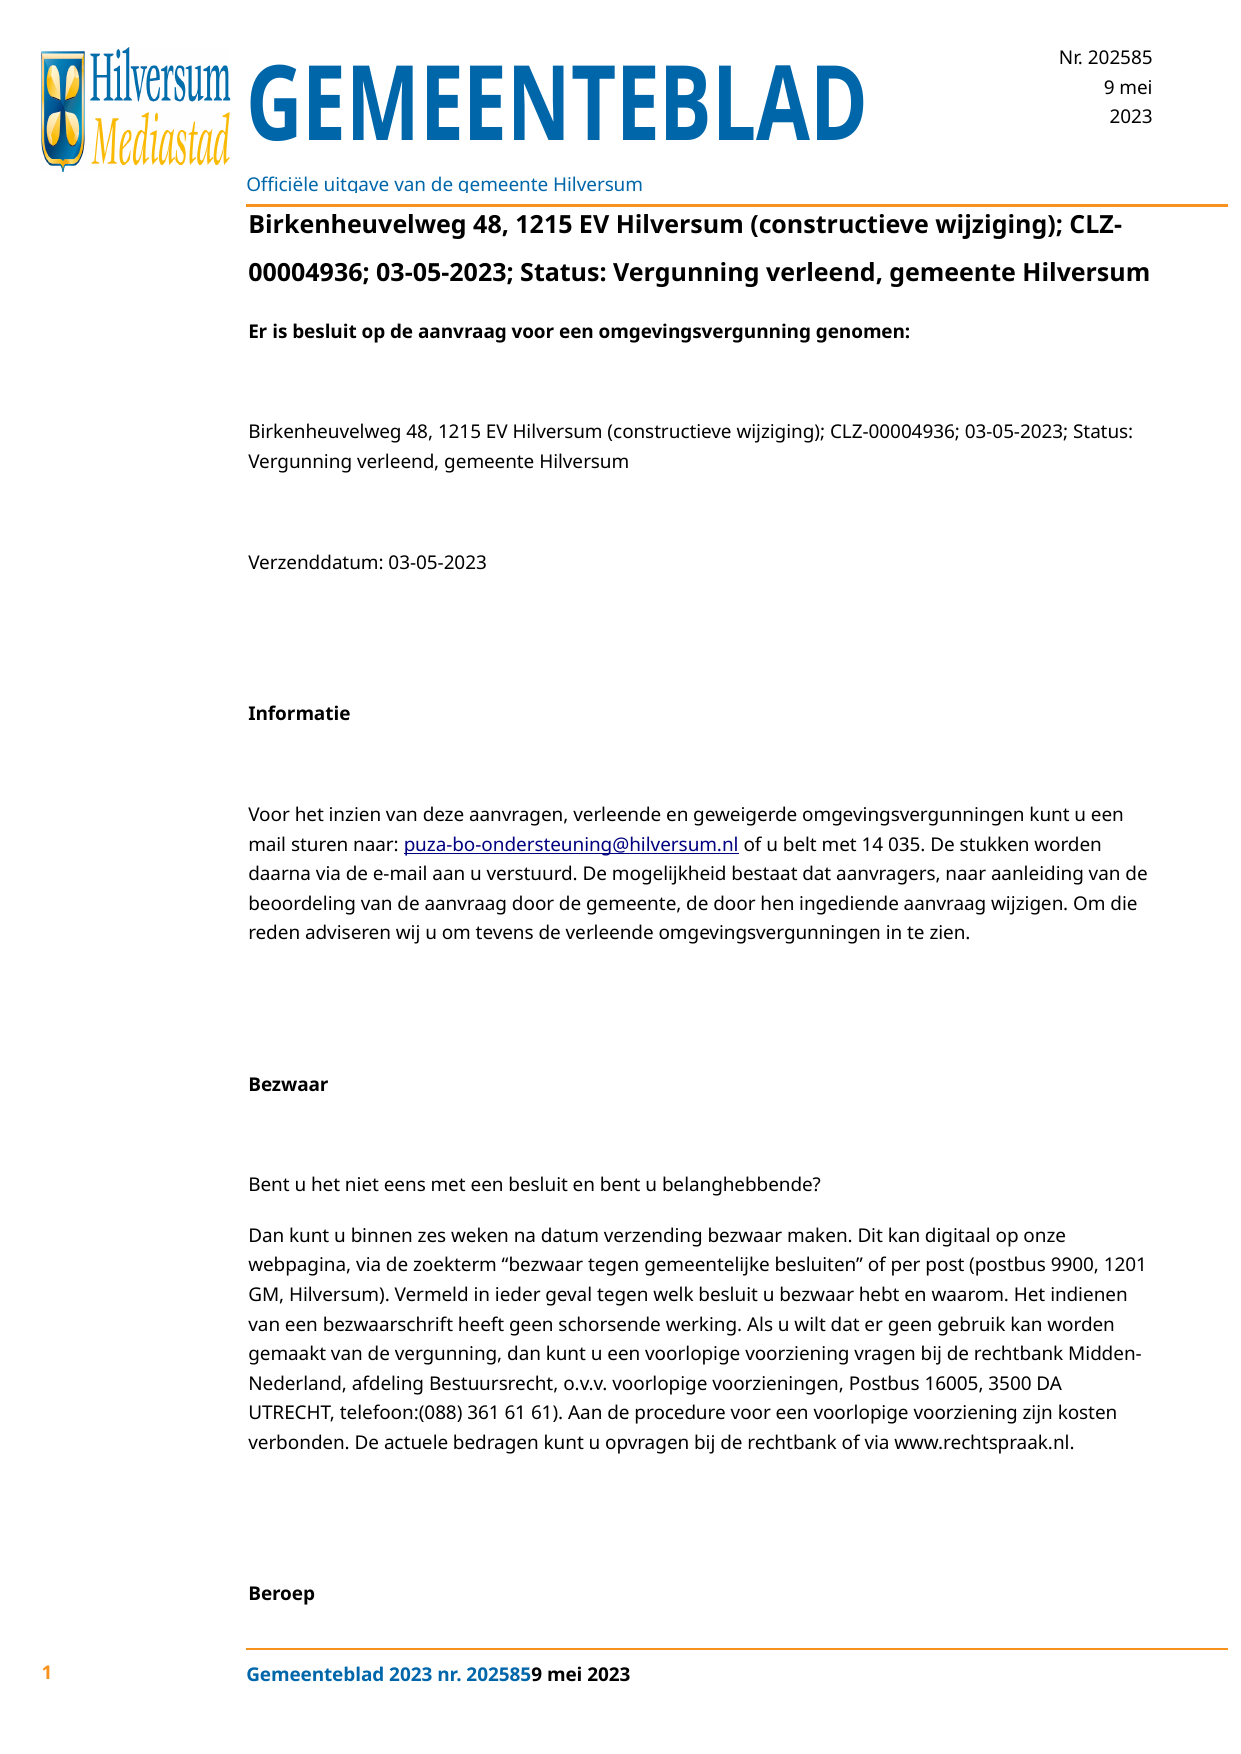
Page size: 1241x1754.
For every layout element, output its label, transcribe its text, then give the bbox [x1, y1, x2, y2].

text Bezwaar [248, 1071, 1152, 1097]
text Birkenheuvelweg 48, 1215 EV Hilversum (constructieve wijziging); CLZ-00004936; 03-05-2023; Status: Vergunning verleend, gemeente Hilversum [248, 207, 1152, 288]
text Bent u het niet eens met een besluit en bent u belanghebbende? [248, 1172, 1152, 1197]
text Informatie [248, 700, 1152, 726]
text Er is besluit op de aanvraag voor een omgevingsvergunning genomen: [248, 318, 1152, 344]
text Dan kunt u binnen zes weken na datum verzending bezwaar maken. Dit kan digitaal op onze webpagina, via de zoekterm “bezwaar tegen gemeentelijke besluiten” of per post (postbus 9900, 1201 GM, Hilversum). Vermeld in ieder geval tegen welk besluit u bezwaar hebt en waarom. Het indienen van een bezwaarschrift heeft geen schorsende werking. Als u wilt dat er geen gebruik kan worden gemaakt van de vergunning, dan kunt u een voorlopige voorziening vragen bij de rechtbank Midden-Nederland, afdeling Bestuursrecht, o.v.v. voorlopige voorzieningen, Postbus 16005, 3500 DA UTRECHT, telefoon:(088) 361 61 61). Aan de procedure voor een voorlopige voorziening zijn kosten verbonden. De actuele bedragen kunt u opvragen bij de rechtbank of via www.rechtspraak.nl. [248, 1222, 1152, 1455]
text Beroep [248, 1580, 1152, 1606]
text Voor het inzien van deze aanvragen, verleende en geweigerde omgevingsvergunningen kunt u een mail sturen naar: puza-bo-ondersteuning@hilversum.nl of u belt met 14 035. De stukken worden daarna via de e-mail aan u verstuurd. De mogelijkheid bestaat dat aanvragers, naar aanleiding van de beoordeling van de aanvraag door de gemeente, de door hen ingediende aanvraag wijzigen. Om die reden adviseren wij u om tevens de verleende omgevingsvergunningen in te zien. [248, 801, 1152, 945]
text Verzenddatum: 03-05-2023 [248, 549, 1152, 575]
text Birkenheuvelweg 48, 1215 EV Hilversum (constructieve wijziging); CLZ-00004936; 03-05-2023; Status: Vergunning verleend, gemeente Hilversum [248, 419, 1152, 474]
picture [41, 47, 231, 172]
